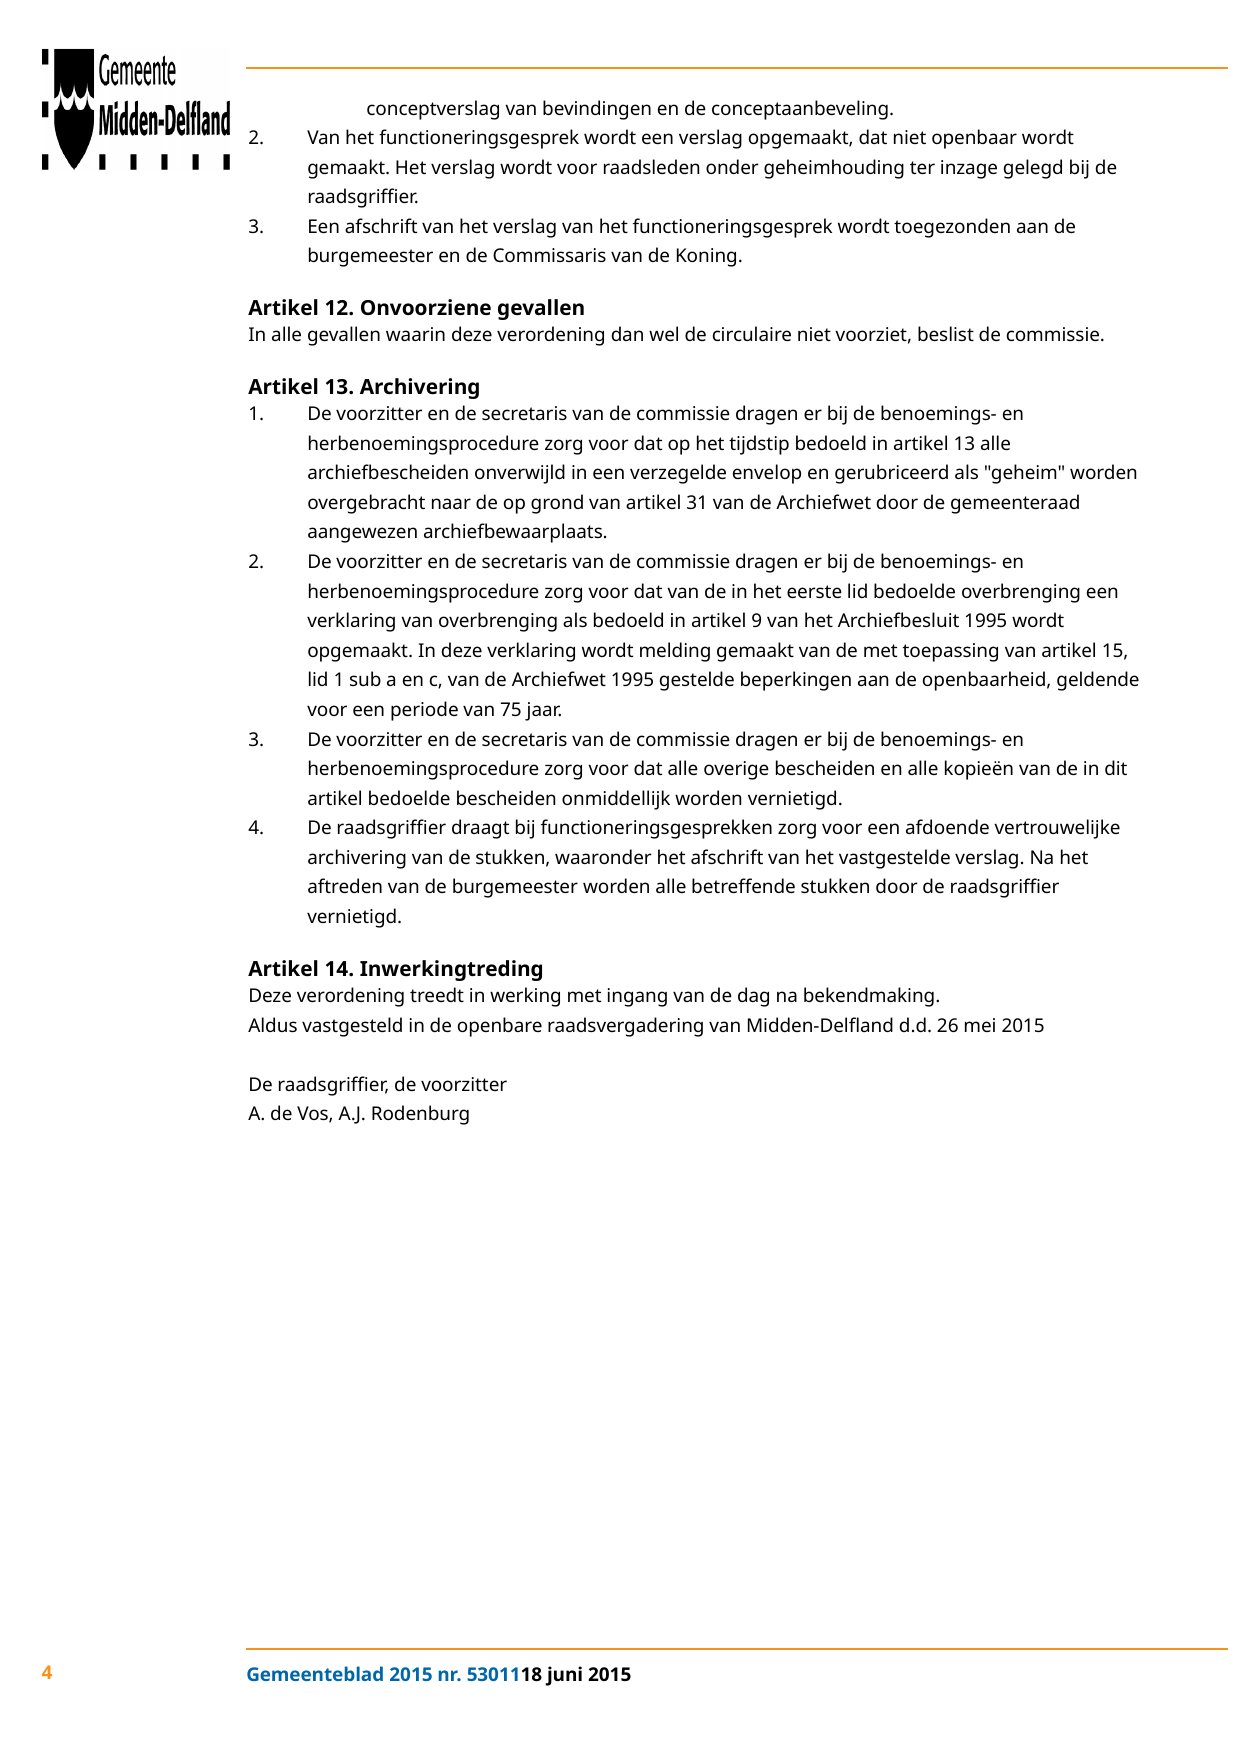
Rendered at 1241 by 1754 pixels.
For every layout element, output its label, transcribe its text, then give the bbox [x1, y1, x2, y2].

text Artikel 14. Inwerkingtreding [248, 954, 1152, 982]
list De voorzitter en de secretaris van de commissie dragen er bij de benoemings- en herbenoemingsprocedure zorg voor dat op het tijdstip bedoeld in artikel 13 alle archiefbescheiden onverwijld in een verzegelde envelop en gerubriceerd als "geheim" worden overgebracht naar de op grond van artikel 31 van de Archiefwet door de gemeenteraad aangewezen archiefbewaarplaats. [248, 400, 1152, 544]
list De voorzitter en de secretaris van de commissie dragen er bij de benoemings- en herbenoemingsprocedure zorg voor dat van de in het eerste lid bedoelde overbrenging een verklaring van overbrenging als bedoeld in artikel 9 van het Archiefbesluit 1995 wordt opgemaakt. In deze verklaring wordt melding gemaakt van de met toepassing van artikel 15, lid 1 sub a en c, van de Archiefwet 1995 gestelde beperkingen aan de openbaarheid, geldende voor een periode van 75 jaar. [248, 548, 1152, 722]
text Aldus vastgesteld in de openbare raadsvergadering van Midden-Delfland d.d. 26 mei 2015 [248, 1012, 1152, 1037]
text Artikel 13. Archivering [248, 372, 1152, 400]
list De voorzitter en de secretaris van de commissie dragen er bij de benoemings- en herbenoemingsprocedure zorg voor dat alle overige bescheiden en alle kopieën van de in dit artikel bedoelde bescheiden onmiddellijk worden vernietigd. [248, 726, 1152, 811]
list Een afschrift van het verslag van het functioneringsgesprek wordt toegezonden aan de burgemeester en de Commissaris van de Koning. [248, 213, 1152, 268]
text De raadsgriffier, de voorzitter [248, 1071, 1152, 1097]
list De raadsgriffier draagt bij functioneringsgesprekken zorg voor een afdoende vertrouwelijke archivering van de stukken, waaronder het afschrift van het vastgestelde verslag. Na het aftreden van de burgemeester worden alle betreffende stukken door de raadsgriffier vernietigd. [248, 814, 1152, 929]
text In alle gevallen waarin deze verordening dan wel de circulaire niet voorziet, beslist de commissie. [248, 322, 1152, 347]
list conceptverslag van bevindingen en de conceptaanbeveling. [307, 95, 1152, 121]
list Van het functioneringsgesprek wordt een verslag opgemaakt, dat niet openbaar wordt gemaakt. Het verslag wordt voor raadsleden onder geheimhouding ter inzage gelegd bij de raadsgriffier. [248, 124, 1152, 209]
text Deze verordening treedt in werking met ingang van de dag na bekendmaking. [248, 982, 1152, 1008]
text Artikel 12. Onvoorziene gevallen [248, 293, 1152, 322]
picture [41, 47, 231, 172]
text A. de Vos, A.J. Rodenburg [248, 1101, 1152, 1126]
